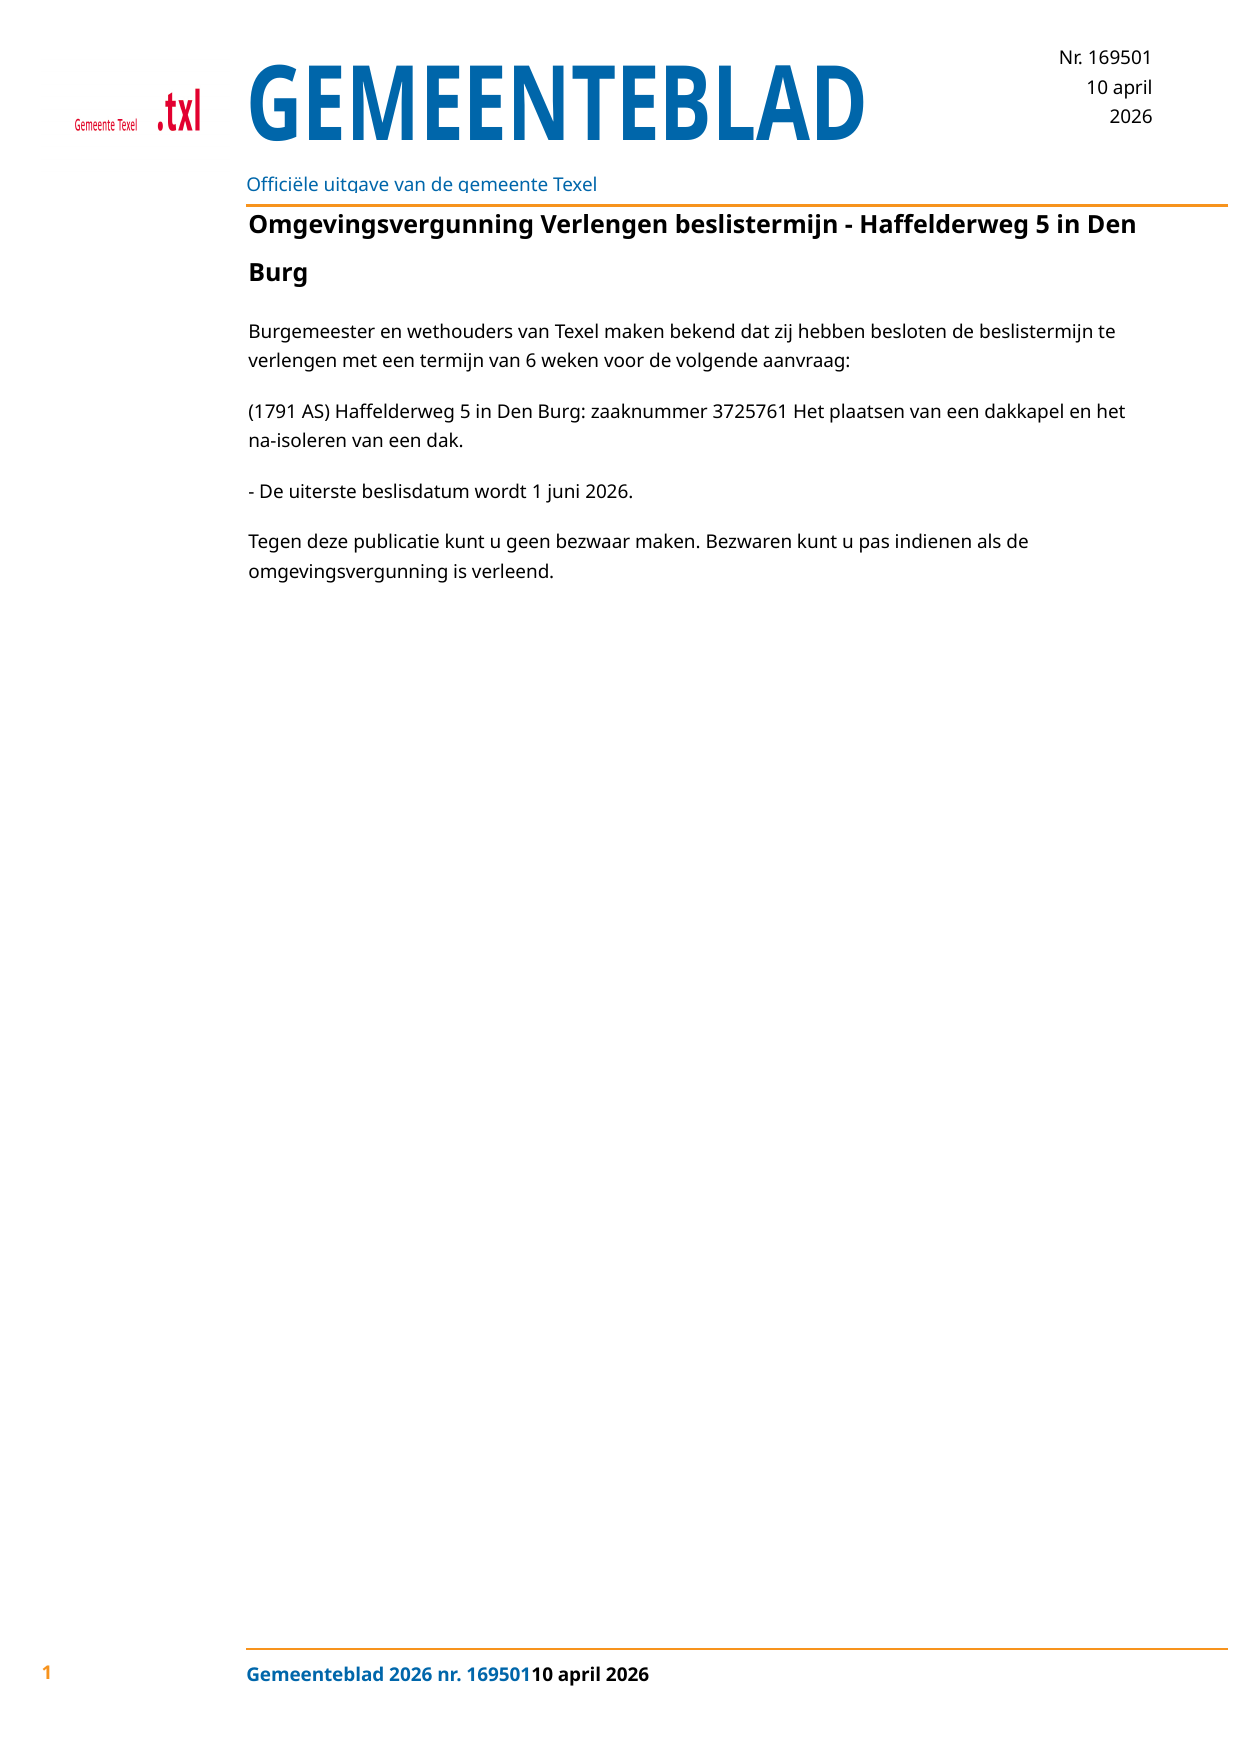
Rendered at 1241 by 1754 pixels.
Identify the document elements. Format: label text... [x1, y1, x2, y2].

text - De uiterste beslisdatum wordt 1 juni 2026. [248, 478, 1152, 504]
picture [41, 47, 231, 172]
text Burgemeester en wethouders van Texel maken bekend dat zij hebben besloten de beslistermijn te verlengen met een termijn van 6 weken voor de volgende aanvraag: [248, 318, 1152, 373]
text Omgevingsvergunning Verlengen beslistermijn - Haffelderweg 5 in Den Burg [248, 207, 1152, 288]
text Tegen deze publicatie kunt u geen bezwaar maken. Bezwaren kunt u pas indienen als de omgevingsvergunning is verleend. [248, 528, 1152, 584]
text (1791 AS) Haffelderweg 5 in Den Burg: zaaknummer 3725761 Het plaatsen van een dakkapel en het na-isoleren van een dak. [248, 398, 1152, 453]
